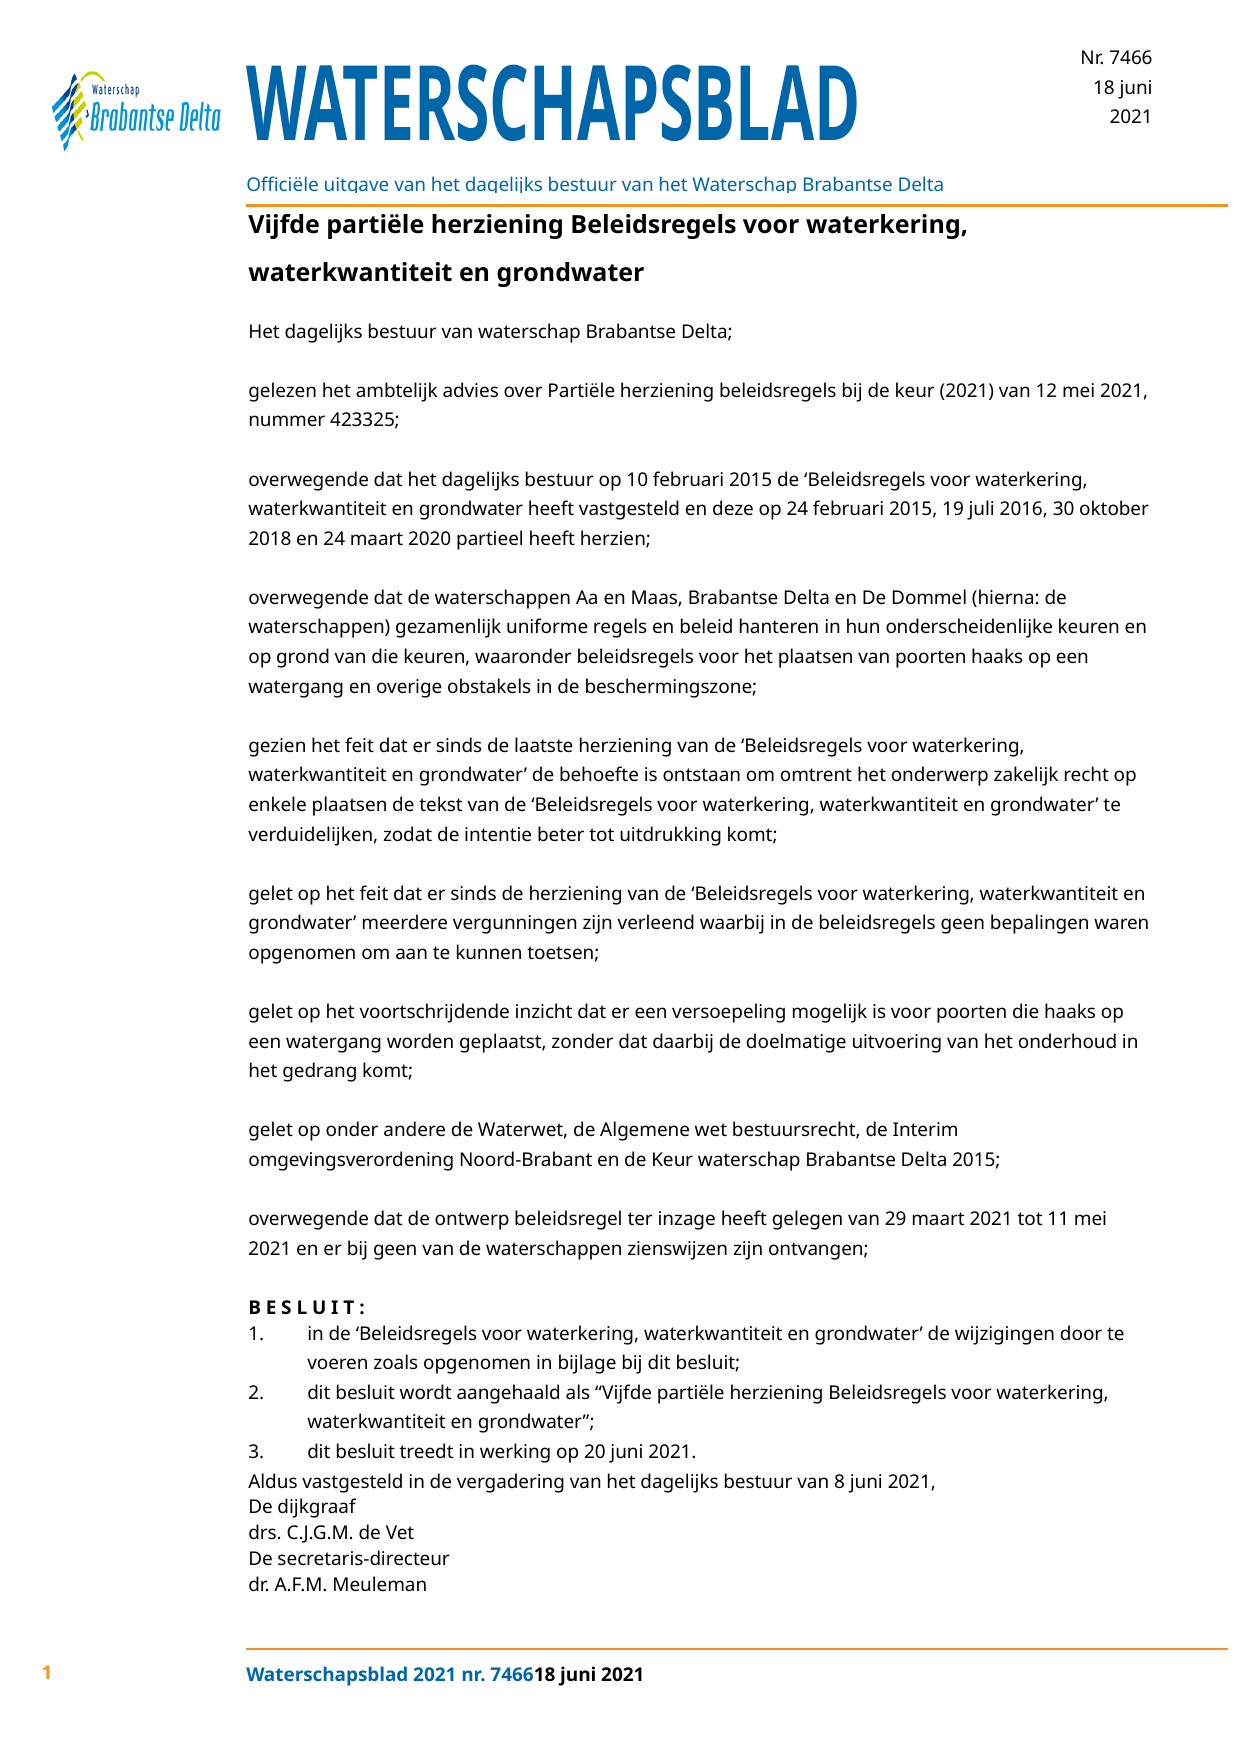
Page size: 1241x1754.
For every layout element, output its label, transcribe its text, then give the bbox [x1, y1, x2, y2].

text De secretaris-directeur [248, 1545, 1152, 1571]
text gezien het feit dat er sinds de laatste herziening van de ‘Beleidsregels voor waterkering, waterkwantiteit en grondwater’ de behoefte is ontstaan om omtrent het onderwerp zakelijk recht op enkele plaatsen de tekst van de ‘Beleidsregels voor waterkering, waterkwantiteit en grondwater’ te verduidelijken, zodat de intentie beter tot uitdrukking komt; [248, 732, 1152, 847]
text Het dagelijks bestuur van waterschap Brabantse Delta; [248, 318, 1152, 344]
list dit besluit wordt aangehaald als “Vijfde partiële herziening Beleidsregels voor waterkering, waterkwantiteit en grondwater”; [248, 1379, 1152, 1434]
picture [41, 47, 231, 172]
text dr. A.F.M. Meuleman [248, 1571, 1152, 1596]
text De dijkgraaf [248, 1493, 1152, 1519]
text B E S L U I T : [248, 1294, 1152, 1320]
text overwegende dat de waterschappen Aa en Maas, Brabantse Delta en De Dommel (hierna: de waterschappen) gezamenlijk uniforme regels en beleid hanteren in hun onderscheidenlijke keuren en op grond van die keuren, waaronder beleidsregels voor het plaatsen van poorten haaks op een watergang en overige obstakels in de beschermingszone; [248, 584, 1152, 699]
text Vijfde partiële herziening Beleidsregels voor waterkering, waterkwantiteit en grondwater [248, 207, 1152, 288]
text gelet op onder andere de Waterwet, de Algemene wet bestuursrecht, de Interim omgevingsverordening Noord-Brabant en de Keur waterschap Brabantse Delta 2015; [248, 1117, 1152, 1172]
text overwegende dat de ontwerp beleidsregel ter inzage heeft gelegen van 29 maart 2021 tot 11 mei 2021 en er bij geen van de waterschappen zienswijzen zijn ontvangen; [248, 1205, 1152, 1261]
text overwegende dat het dagelijks bestuur op 10 februari 2015 de ‘Beleidsregels voor waterkering, waterkwantiteit en grondwater heeft vastgesteld en deze op 24 februari 2015, 19 juli 2016, 30 oktober 2018 en 24 maart 2020 partieel heeft herzien; [248, 466, 1152, 551]
text gelezen het ambtelijk advies over Partiële herziening beleidsregels bij de keur (2021) van 12 mei 2021, nummer 423325; [248, 377, 1152, 432]
text gelet op het voortschrijdende inzicht dat er een versoepeling mogelijk is voor poorten die haaks op een watergang worden geplaatst, zonder dat daarbij de doelmatige uitvoering van het onderhoud in het gedrang komt; [248, 998, 1152, 1083]
text Aldus vastgesteld in de vergadering van het dagelijks bestuur van 8 juni 2021, [248, 1468, 1152, 1493]
text gelet op het feit dat er sinds de herziening van de ‘Beleidsregels voor waterkering, waterkwantiteit en grondwater’ meerdere vergunningen zijn verleend waarbij in de beleidsregels geen bepalingen waren opgenomen om aan te kunnen toetsen; [248, 880, 1152, 965]
text drs. C.J.G.M. de Vet [248, 1519, 1152, 1545]
list dit besluit treedt in werking op 20 juni 2021. [248, 1438, 1152, 1464]
list in de ‘Beleidsregels voor waterkering, waterkwantiteit en grondwater’ de wijzigingen door te voeren zoals opgenomen in bijlage bij dit besluit; [248, 1320, 1152, 1375]
